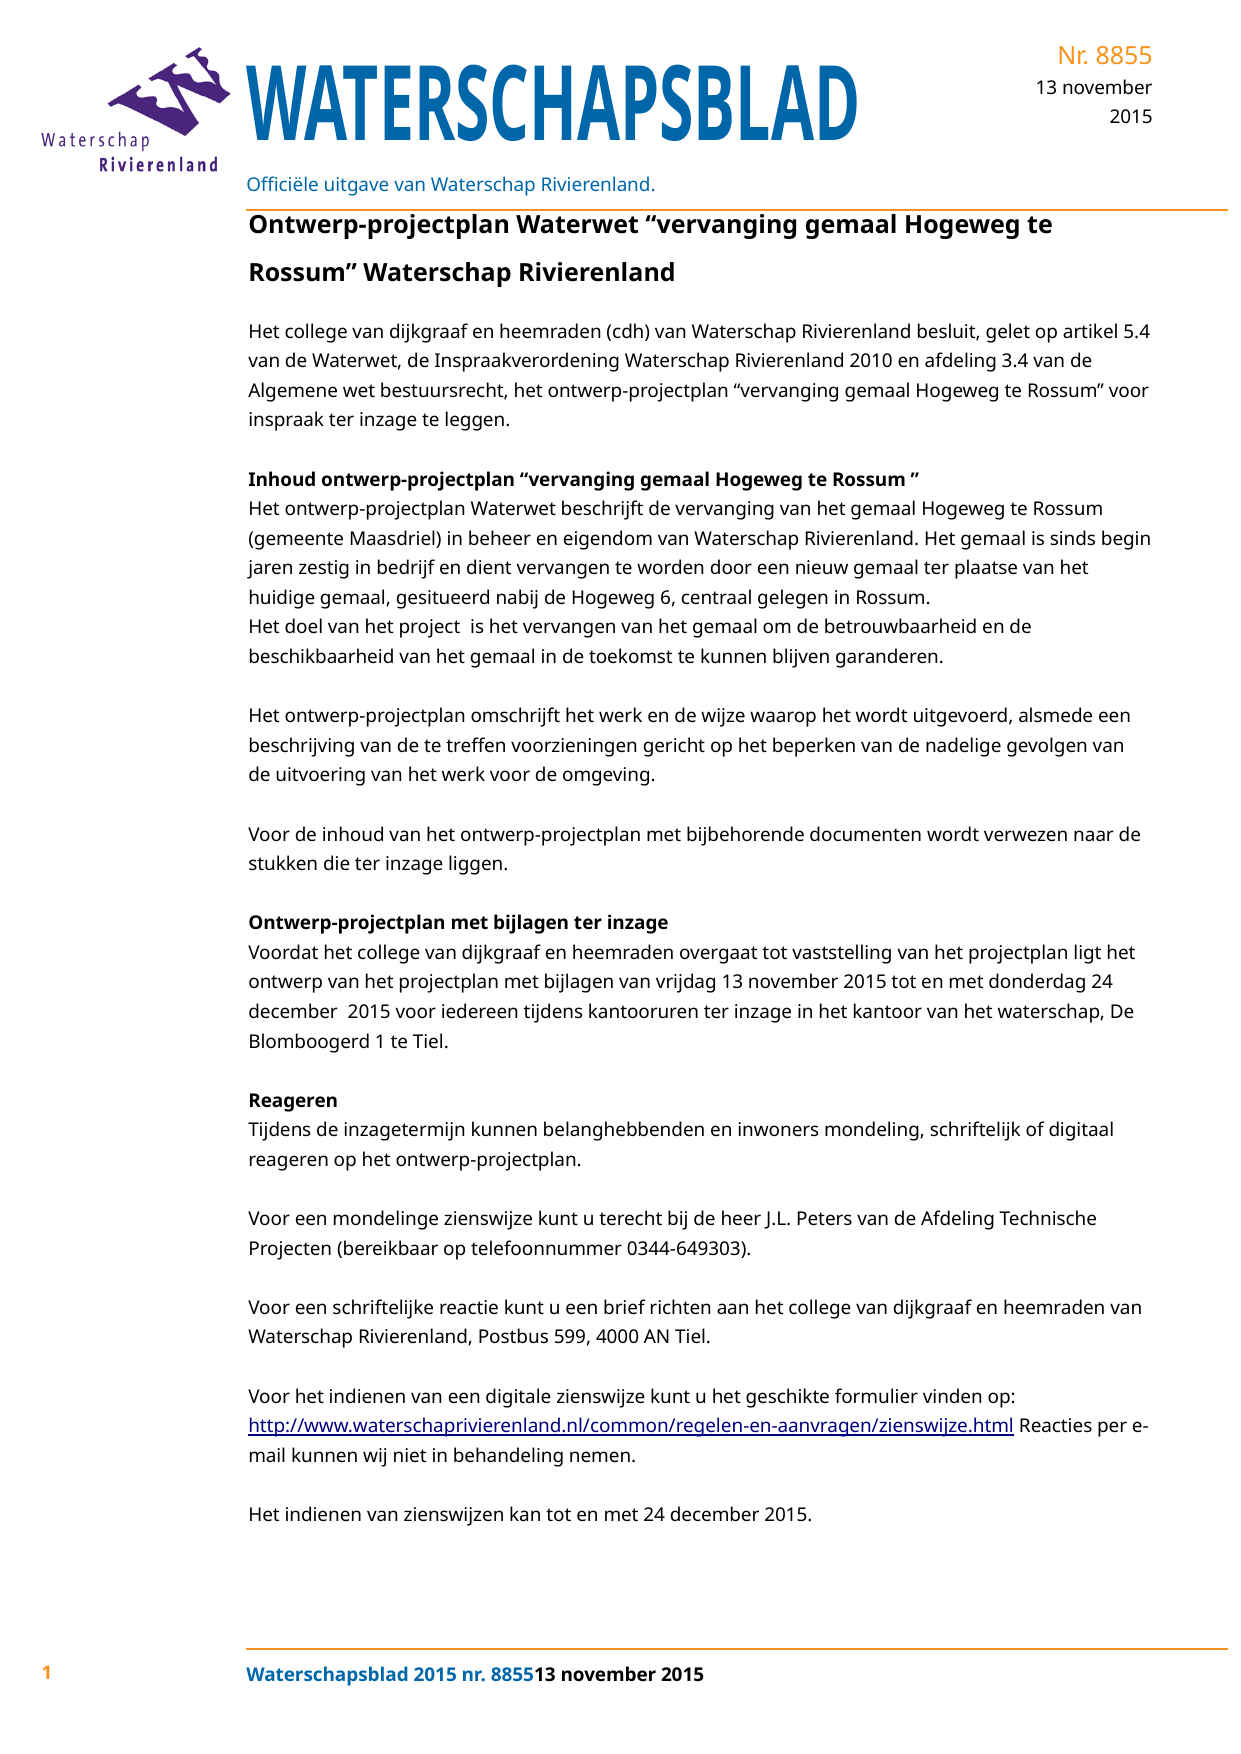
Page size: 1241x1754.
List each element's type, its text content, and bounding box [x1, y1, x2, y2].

text Voor het indienen van een digitale zienswijze kunt u het geschikte formulier vinden op: [248, 1383, 1152, 1409]
text Reageren [248, 1087, 1152, 1113]
text Voor een mondelinge zienswijze kunt u terecht bij de heer J.L. Peters van de Afdeling Technische Projecten (bereikbaar op telefoonnummer 0344-649303). [248, 1205, 1152, 1261]
text Voordat het college van dijkgraaf en heemraden overgaat tot vaststelling van het projectplan ligt het ontwerp van het projectplan met bijlagen van vrijdag 13 november 2015 tot en met donderdag 24 december 2015 voor iedereen tijdens kantooruren ter inzage in het kantoor van het waterschap, De Blomboogerd 1 te Tiel. [248, 939, 1152, 1054]
picture [41, 47, 231, 172]
text Het college van dijkgraaf en heemraden (cdh) van Waterschap Rivierenland besluit, gelet op artikel 5.4 van de Waterwet, de Inspraakverordening Waterschap Rivierenland 2010 en afdeling 3.4 van de Algemene wet bestuursrecht, het ontwerp-projectplan “vervanging gemaal Hogeweg te Rossum” voor inspraak ter inzage te leggen. [248, 318, 1152, 432]
text Ontwerp-projectplan Waterwet “vervanging gemaal Hogeweg te Rossum” Waterschap Rivierenland [248, 211, 1152, 288]
text http://www.waterschaprivierenland.nl/common/regelen-en-aanvragen/zienswijze.html Reacties per e-mail kunnen wij niet in behandeling nemen. [248, 1412, 1152, 1468]
text Het doel van het project is het vervangen van het gemaal om de betrouwbaarheid en de beschikbaarheid van het gemaal in de toekomst te kunnen blijven garanderen. [248, 614, 1152, 669]
text Het indienen van zienswijzen kan tot en met 24 december 2015. [248, 1501, 1152, 1527]
text Ontwerp-projectplan met bijlagen ter inzage [248, 909, 1152, 935]
text Het ontwerp-projectplan Waterwet beschrijft de vervanging van het gemaal Hogeweg te Rossum (gemeente Maasdriel) in beheer en eigendom van Waterschap Rivierenland. Het gemaal is sinds begin jaren zestig in bedrijf en dient vervangen te worden door een nieuw gemaal ter plaatse van het huidige gemaal, gesitueerd nabij de Hogeweg 6, centraal gelegen in Rossum. [248, 495, 1152, 610]
text Tijdens de inzagetermijn kunnen belanghebbenden en inwoners mondeling, schriftelijk of digitaal reageren op het ontwerp-projectplan. [248, 1117, 1152, 1172]
text Voor de inhoud van het ontwerp-projectplan met bijbehorende documenten wordt verwezen naar de stukken die ter inzage liggen. [248, 821, 1152, 876]
text Voor een schriftelijke reactie kunt u een brief richten aan het college van dijkgraaf en heemraden van Waterschap Rivierenland, Postbus 599, 4000 AN Tiel. [248, 1294, 1152, 1349]
text Het ontwerp-projectplan omschrijft het werk en de wijze waarop het wordt uitgevoerd, alsmede een beschrijving van de te treffen voorzieningen gericht op het beperken van de nadelige gevolgen van de uitvoering van het werk voor de omgeving. [248, 702, 1152, 787]
text Inhoud ontwerp-projectplan “vervanging gemaal Hogeweg te Rossum ” [248, 466, 1152, 492]
